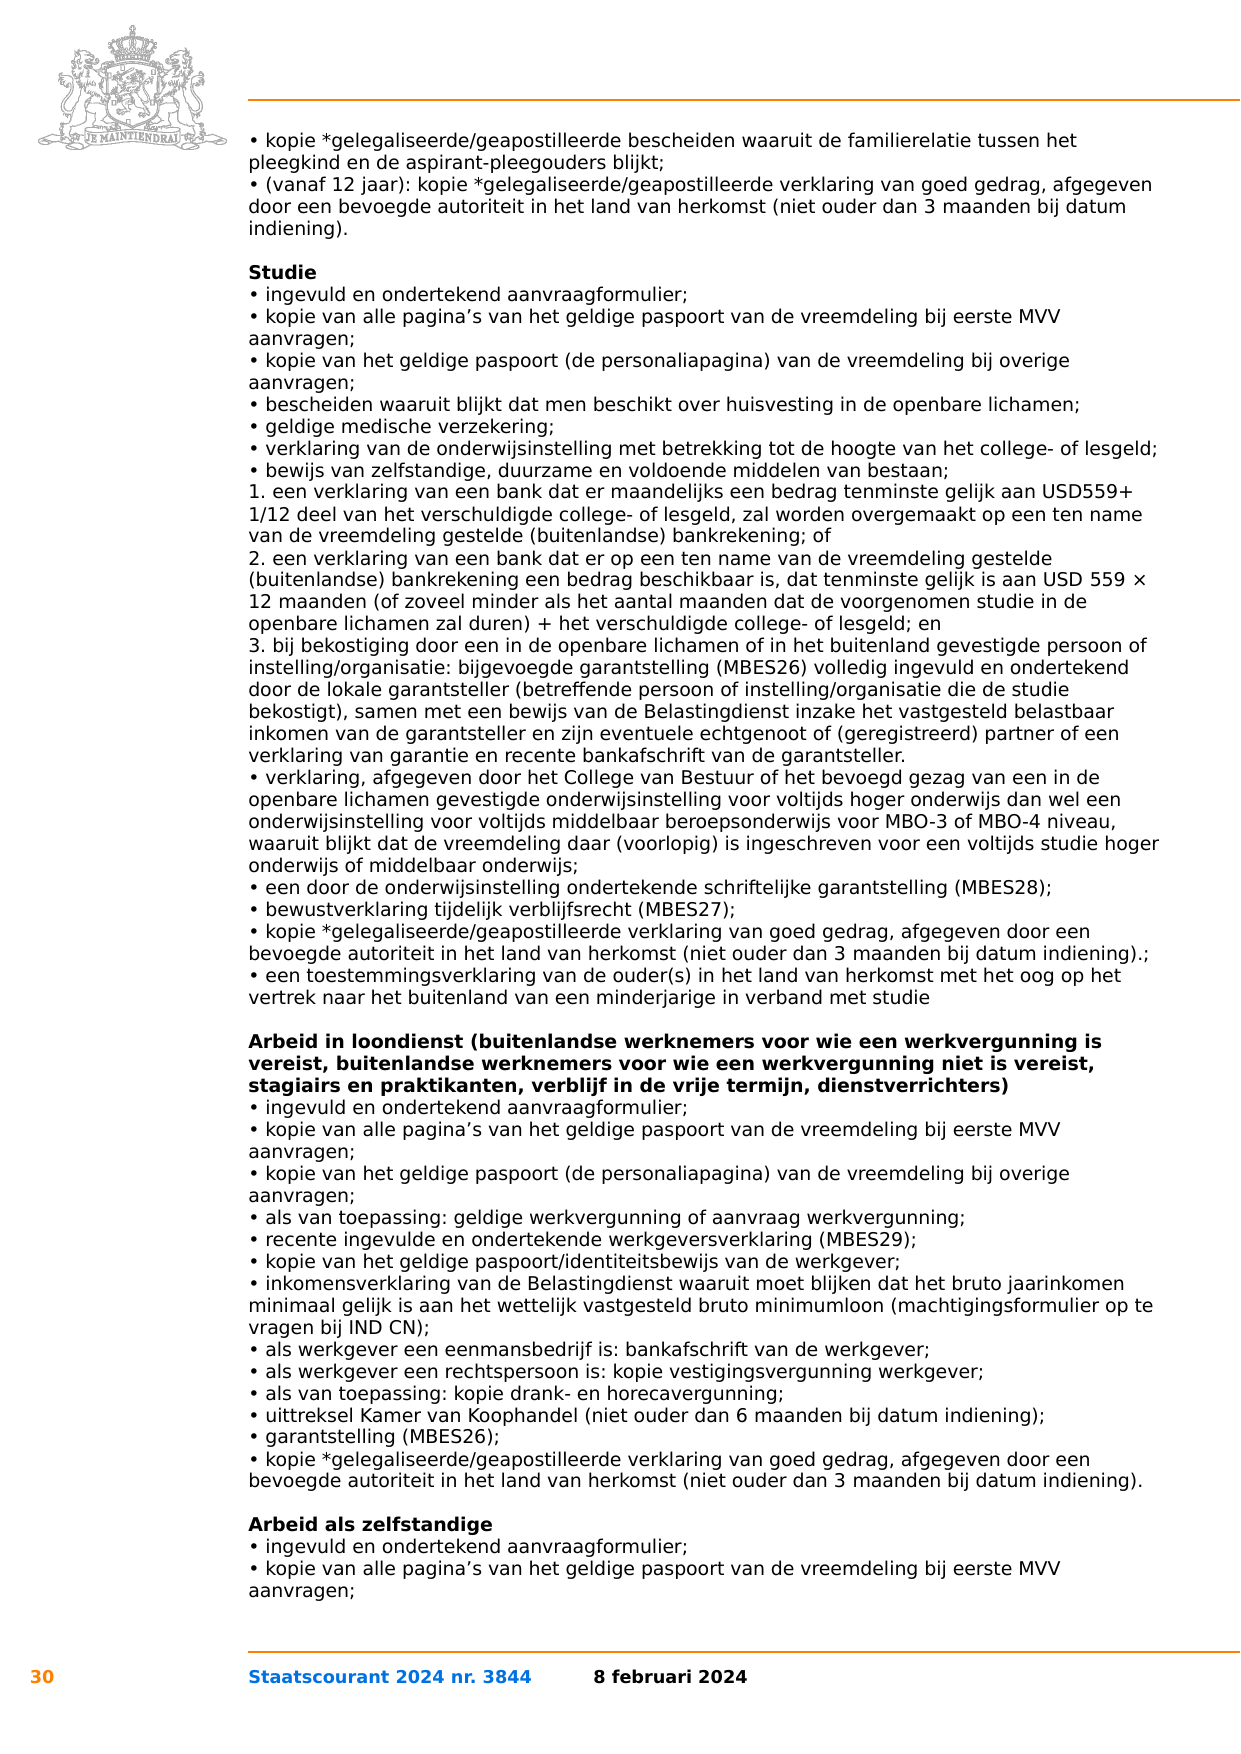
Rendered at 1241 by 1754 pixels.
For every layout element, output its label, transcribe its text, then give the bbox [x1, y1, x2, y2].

text • verklaring, afgegeven door het College van Bestuur of het bevoegd gezag van een in de openbare lichamen gevestigde onderwijsinstelling voor voltijds hoger onderwijs dan wel een onderwijsinstelling voor voltijds middelbaar beroepsonderwijs voor MBO-3 of MBO-4 niveau, waaruit blijkt dat de vreemdeling daar (voorlopig) is ingeschreven voor een voltijds studie hoger onderwijs of middelbaar onderwijs; [248, 767, 1163, 877]
text • als van toepassing: geldige werkvergunning of aanvraag werkvergunning; [248, 1207, 1163, 1229]
text • kopie van het geldige paspoort (de personaliapagina) van de vreemdeling bij overige aanvragen; [248, 1163, 1163, 1207]
text • bewustverklaring tijdelijk verblijfsrecht (MBES27); [248, 899, 1163, 921]
subtitle Arbeid als zelfstandige [248, 1514, 1163, 1536]
text • bescheiden waaruit blijkt dat men beschikt over huisvesting in de openbare lichamen; [248, 393, 1163, 416]
text • kopie *gelegaliseerde/geapostilleerde bescheiden waaruit de familierelatie tussen het pleegkind en de aspirant-pleegouders blijkt; [248, 130, 1163, 174]
picture [38, 25, 227, 150]
text • kopie van alle pagina’s van het geldige paspoort van de vreemdeling bij eerste MVV aanvragen; [248, 1119, 1163, 1163]
text • kopie *gelegaliseerde/geapostilleerde verklaring van goed gedrag, afgegeven door een bevoegde autoriteit in het land van herkomst (niet ouder dan 3 maanden bij datum indiening).; [248, 921, 1163, 965]
text • een door de onderwijsinstelling ondertekende schriftelijke garantstelling (MBES28); [248, 877, 1163, 899]
text • bewijs van zelfstandige, duurzame en voldoende middelen van bestaan; [248, 459, 1163, 481]
text • kopie van het geldige paspoort/identiteitsbewijs van de werkgever; [248, 1251, 1163, 1273]
text • ingevuld en ondertekend aanvraagformulier; [248, 1536, 1163, 1558]
text • verklaring van de onderwijsinstelling met betrekking tot de hoogte van het college- of lesgeld; [248, 437, 1163, 459]
text • recente ingevulde en ondertekende werkgeversverklaring (MBES29); [248, 1229, 1163, 1251]
text 3. bij bekostiging door een in de openbare lichamen of in het buitenland gevestigde persoon of instelling/organisatie: bijgevoegde garantstelling (MBES26) volledig ingevuld en ondertekend door de lokale garantsteller (betreffende persoon of instelling/organisatie die de studie bekostigt), samen met een bewijs van de Belastingdienst inzake het vastgesteld belastbaar inkomen van de garantsteller en zijn eventuele echtgenoot of (geregistreerd) partner of een verklaring van garantie en recente bankafschrift van de garantsteller. [248, 635, 1163, 767]
text 2. een verklaring van een bank dat er op een ten name van de vreemdeling gestelde (buitenlandse) bankrekening een bedrag beschikbaar is, dat tenminste gelijk is aan USD 559 × 12 maanden (of zoveel minder als het aantal maanden dat de voorgenomen studie in de openbare lichamen zal duren) + het verschuldigde college- of lesgeld; en [248, 547, 1163, 635]
text • kopie van alle pagina’s van het geldige paspoort van de vreemdeling bij eerste MVV aanvragen; [248, 306, 1163, 349]
text • als werkgever een eenmansbedrijf is: bankafschrift van de werkgever; [248, 1338, 1163, 1361]
subtitle Studie [248, 262, 1163, 284]
text 1. een verklaring van een bank dat er maandelijks een bedrag tenminste gelijk aan USD559+ 1/12 deel van het verschuldigde college- of lesgeld, zal worden overgemaakt op een ten name van de vreemdeling gestelde (buitenlandse) bankrekening; of [248, 481, 1163, 547]
text • ingevuld en ondertekend aanvraagformulier; [248, 284, 1163, 306]
text • ingevuld en ondertekend aanvraagformulier; [248, 1097, 1163, 1119]
text • kopie *gelegaliseerde/geapostilleerde verklaring van goed gedrag, afgegeven door een bevoegde autoriteit in het land van herkomst (niet ouder dan 3 maanden bij datum indiening). [248, 1448, 1163, 1492]
text • (vanaf 12 jaar): kopie *gelegaliseerde/geapostilleerde verklaring van goed gedrag, afgegeven door een bevoegde autoriteit in het land van herkomst (niet ouder dan 3 maanden bij datum indiening). [248, 174, 1163, 240]
text • garantstelling (MBES26); [248, 1426, 1163, 1448]
text • inkomensverklaring van de Belastingdienst waaruit moet blijken dat het bruto jaarinkomen minimaal gelijk is aan het wettelijk vastgesteld bruto minimumloon (machtigingsformulier op te vragen bij IND CN); [248, 1273, 1163, 1338]
text • kopie van het geldige paspoort (de personaliapagina) van de vreemdeling bij overige aanvragen; [248, 349, 1163, 393]
subtitle Arbeid in loondienst (buitenlandse werknemers voor wie een werkvergunning is vereist, buitenlandse werknemers voor wie een werkvergunning niet is vereist, stagiairs en praktikanten, verblijf in de vrije termijn, dienstverrichters) [248, 1031, 1163, 1097]
text • als werkgever een rechtspersoon is: kopie vestigingsvergunning werkgever; [248, 1361, 1163, 1382]
text • kopie van alle pagina’s van het geldige paspoort van de vreemdeling bij eerste MVV aanvragen; [248, 1558, 1163, 1602]
text • geldige medische verzekering; [248, 416, 1163, 437]
text • als van toepassing: kopie drank- en horecavergunning; [248, 1382, 1163, 1404]
text • een toestemmingsverklaring van de ouder(s) in het land van herkomst met het oog op het vertrek naar het buitenland van een minderjarige in verband met studie [248, 965, 1163, 1009]
text • uittreksel Kamer van Koophandel (niet ouder dan 6 maanden bij datum indiening); [248, 1404, 1163, 1426]
